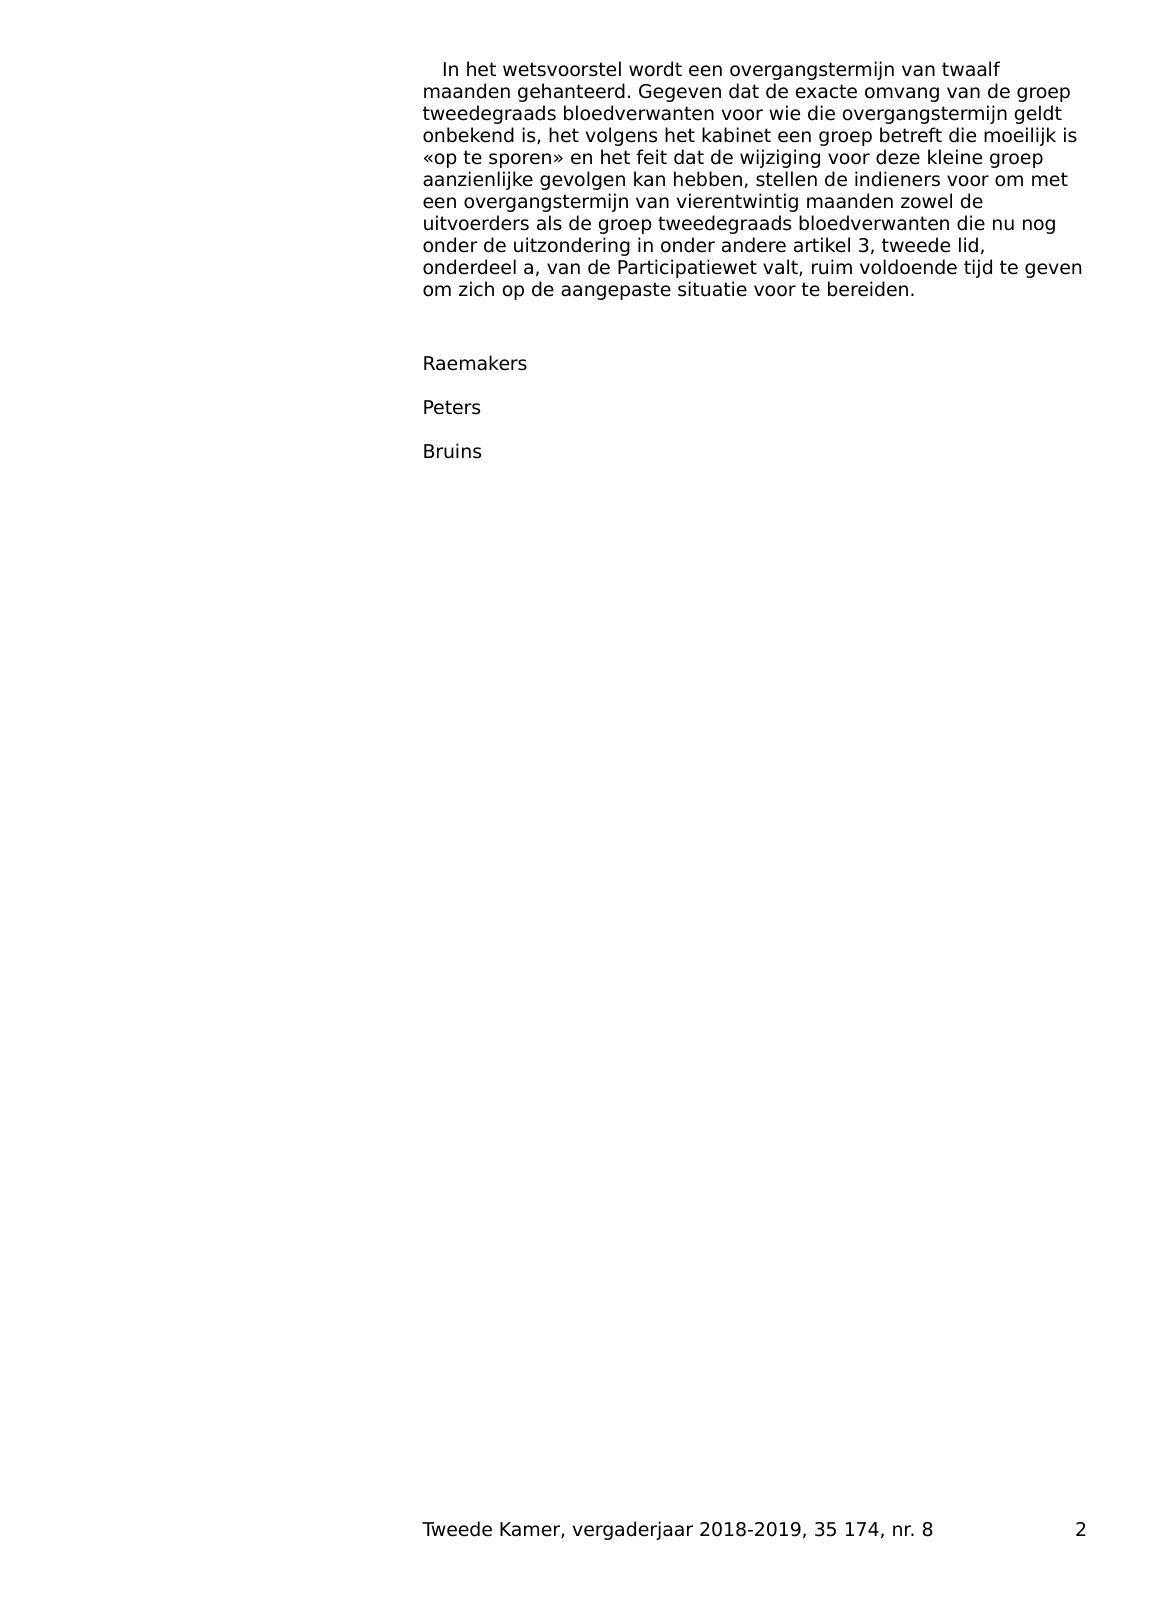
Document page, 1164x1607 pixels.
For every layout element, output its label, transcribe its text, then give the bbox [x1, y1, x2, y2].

text Raemakers Peters Bruins [422, 331, 1087, 463]
text In het wetsvoorstel wordt een overgangstermijn van twaalf maanden gehanteerd. Gegeven dat de exacte omvang van de groep tweedegraads bloedverwanten voor wie die overgangstermijn geldt onbekend is, het volgens het kabinet een groep betreft die moeilijk is «op te sporen» en het feit dat de wijziging voor deze kleine groep aanzienlijke gevolgen kan hebben, stellen de indieners voor om met een overgangstermijn van vierentwintig maanden zowel de uitvoerders als de groep tweedegraads bloedverwanten die nu nog onder de uitzondering in onder andere artikel 3, tweede lid, onderdeel a, van de Participatiewet valt, ruim voldoende tijd te geven om zich op de aangepaste situatie voor te bereiden. [422, 59, 1087, 301]
